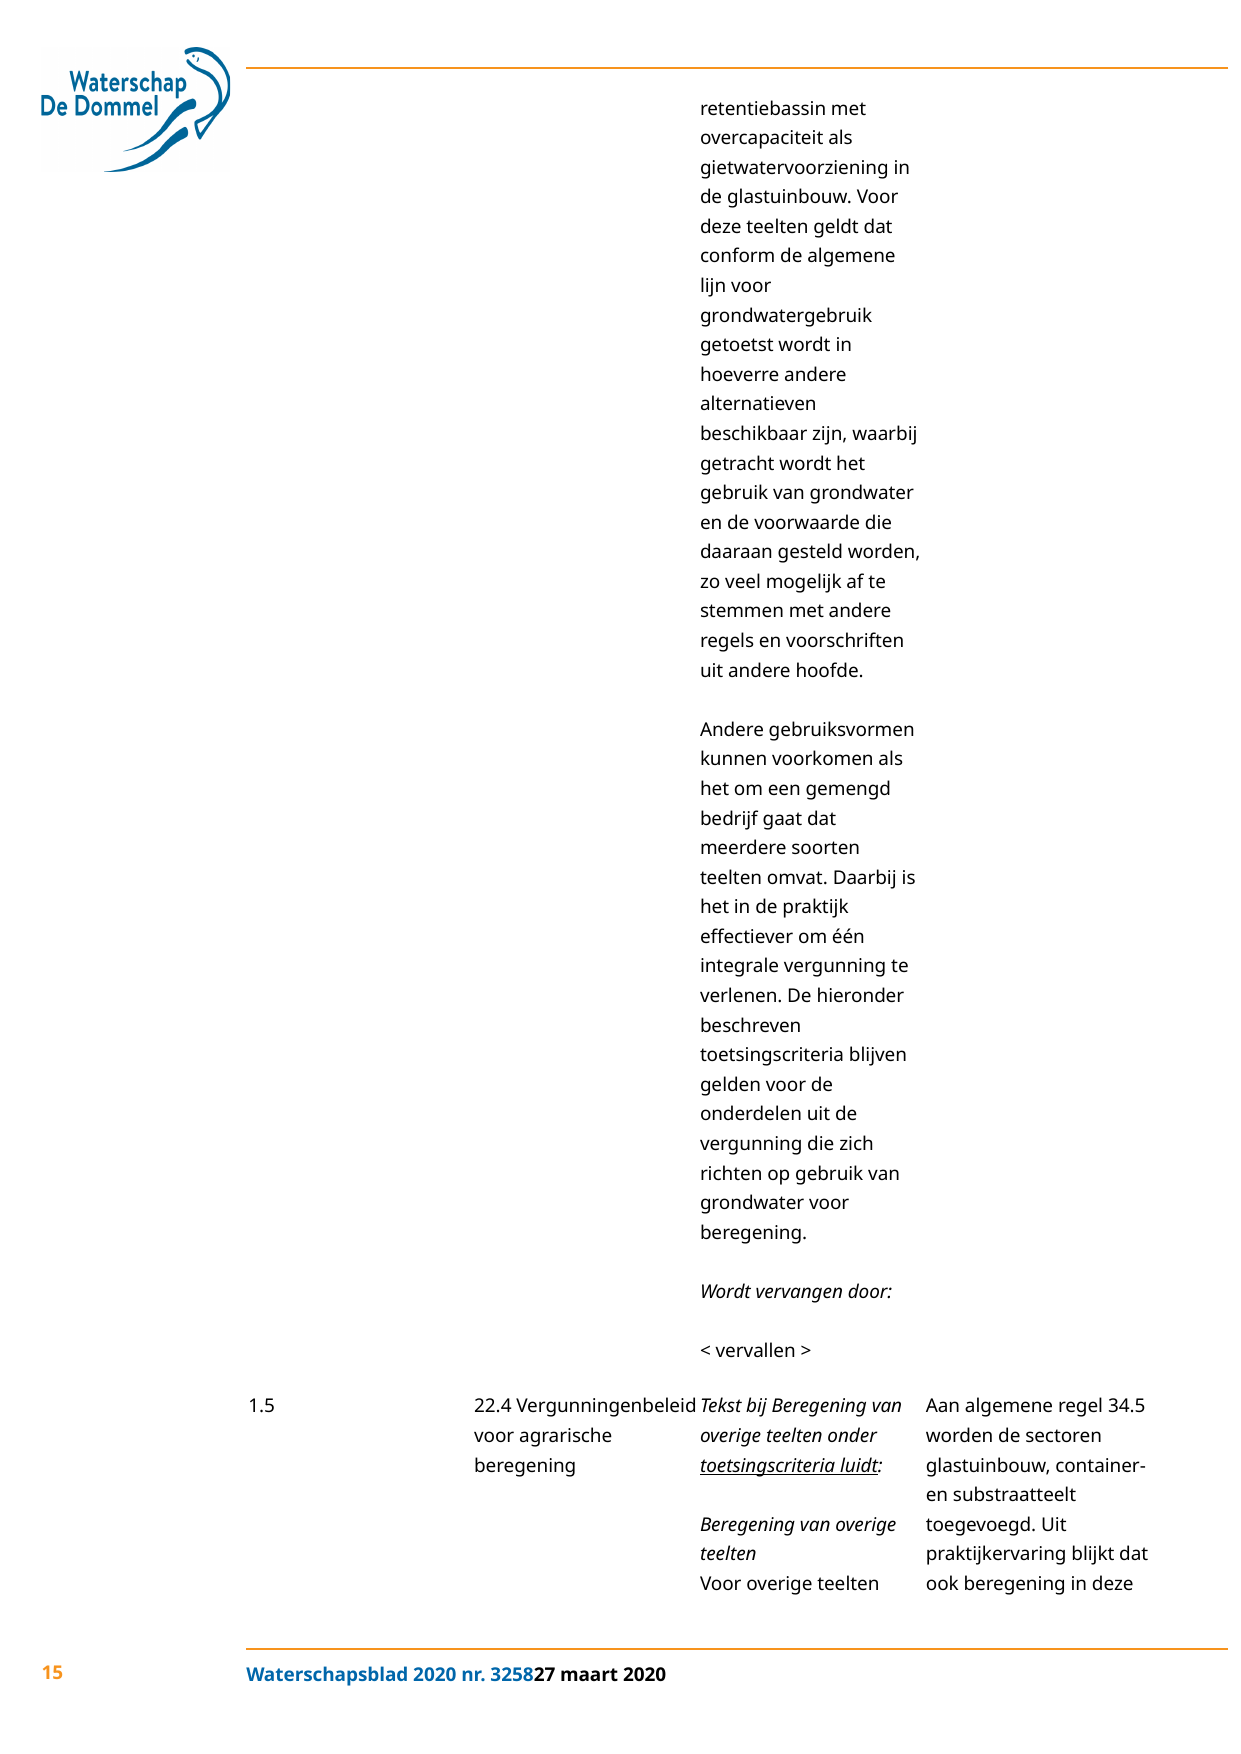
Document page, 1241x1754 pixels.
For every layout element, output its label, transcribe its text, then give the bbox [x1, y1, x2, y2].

table_cell 22.4 Vergunningenbeleid voor agrarische beregening [474, 1393, 700, 1596]
table_cell Aan algemene regel 34.5 worden de sectoren glastuinbouw, container- en substraatteelt toegevoegd. Uit praktijkervaring blijkt dat ook beregening in deze [926, 1393, 1152, 1596]
picture [204, 47, 231, 76]
table_cell retentiebassin met overcapaciteit als gietwatervoorziening in de glastuinbouw. Voor deze teelten geldt dat conform de algemene lijn voor grondwatergebruik getoetst wordt in hoeverre andere alternatieven beschikbaar zijn, waarbij getracht wordt het gebruik van grondwater en de voorwaarde die daaraan gesteld worden, zo veel mogelijk af te stemmen met andere regels en voorschriften uit andere hoofde. Andere gebruiksvormen kunnen voorkomen als het om een gemengd bedrijf gaat dat meerdere soorten teelten omvat. Daarbij is het in de praktijk effectiever om één integrale vergunning te verlenen. De hieronder beschreven toetsingscriteria blijven gelden voor de onderdelen uit de vergunning die zich richten op gebruik van grondwater voor beregening. Wordt vervangen door: < vervallen > [700, 95, 926, 1393]
table_cell [248, 95, 474, 1393]
table_cell Tekst bij Beregening van overige teelten onder toetsingscriteria luidt: Beregening van overige teelten Voor overige teelten [700, 1393, 926, 1596]
picture [41, 47, 231, 172]
table_cell [926, 95, 1152, 1393]
table_cell [474, 95, 700, 1393]
picture [45, 99, 51, 111]
table_cell 1.5 [248, 1393, 474, 1596]
picture [198, 118, 210, 131]
